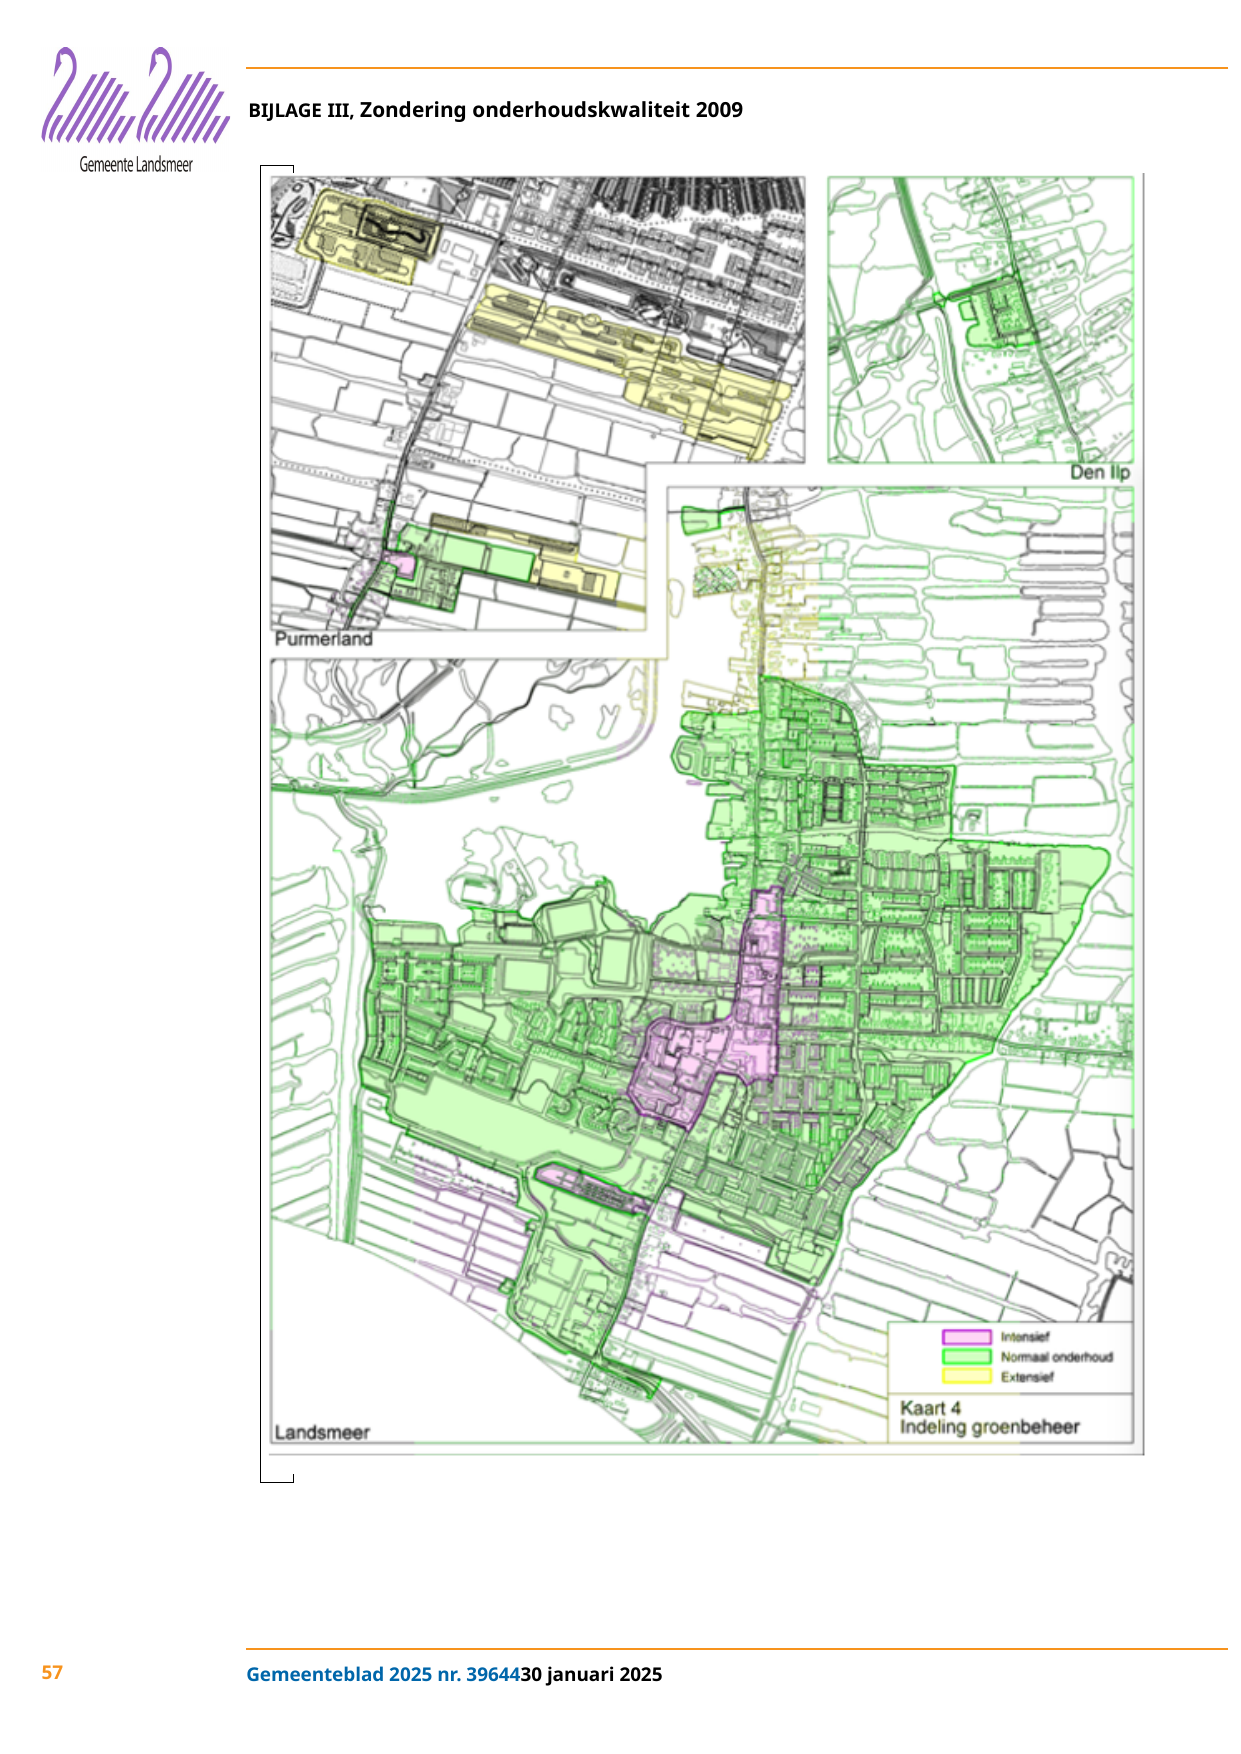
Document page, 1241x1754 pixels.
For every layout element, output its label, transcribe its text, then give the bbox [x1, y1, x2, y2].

text BIJLAGE III, Zondering onderhoudskwaliteit 2009 [248, 95, 1152, 123]
picture [41, 47, 231, 172]
picture [268, 173, 1173, 1474]
